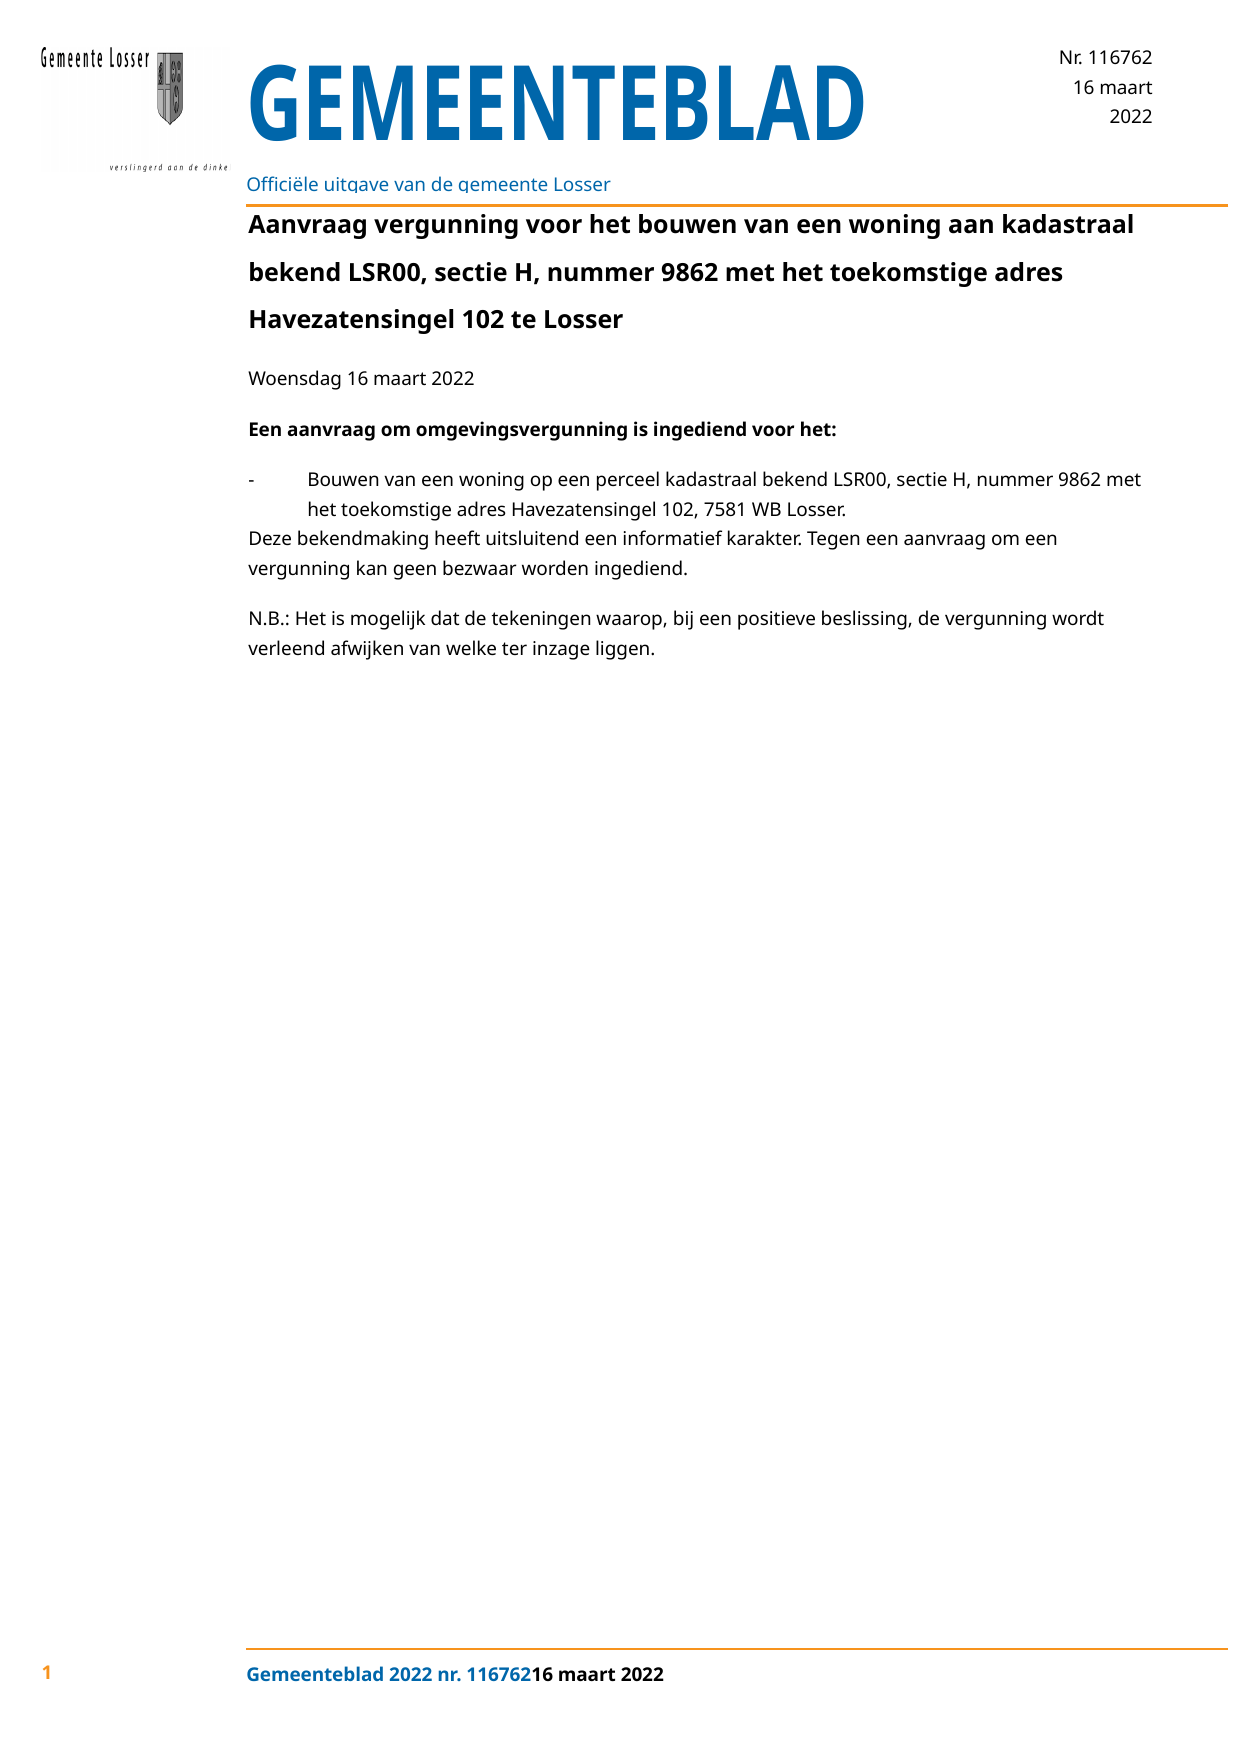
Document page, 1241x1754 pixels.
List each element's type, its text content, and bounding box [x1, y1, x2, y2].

text Woensdag 16 maart 2022 [248, 366, 1152, 391]
picture [41, 47, 231, 172]
list Bouwen van een woning op een perceel kadastraal bekend LSR00, sectie H, nummer 9862 met het toekomstige adres Havezatensingel 102, 7581 WB Losser. [248, 466, 1152, 522]
text Deze bekendmaking heeft uitsluitend een informatief karakter. Tegen een aanvraag om een vergunning kan geen bezwaar worden ingediend. [248, 526, 1152, 581]
text Aanvraag vergunning voor het bouwen van een woning aan kadastraal bekend LSR00, sectie H, nummer 9862 met het toekomstige adres Havezatensingel 102 te Losser [248, 207, 1152, 336]
text Een aanvraag om omgevingsvergunning is ingediend voor het: [248, 416, 1152, 442]
text N.B.: Het is mogelijk dat de tekeningen waarop, bij een positieve beslissing, de vergunning wordt verleend afwijken van welke ter inzage liggen. [248, 606, 1152, 661]
